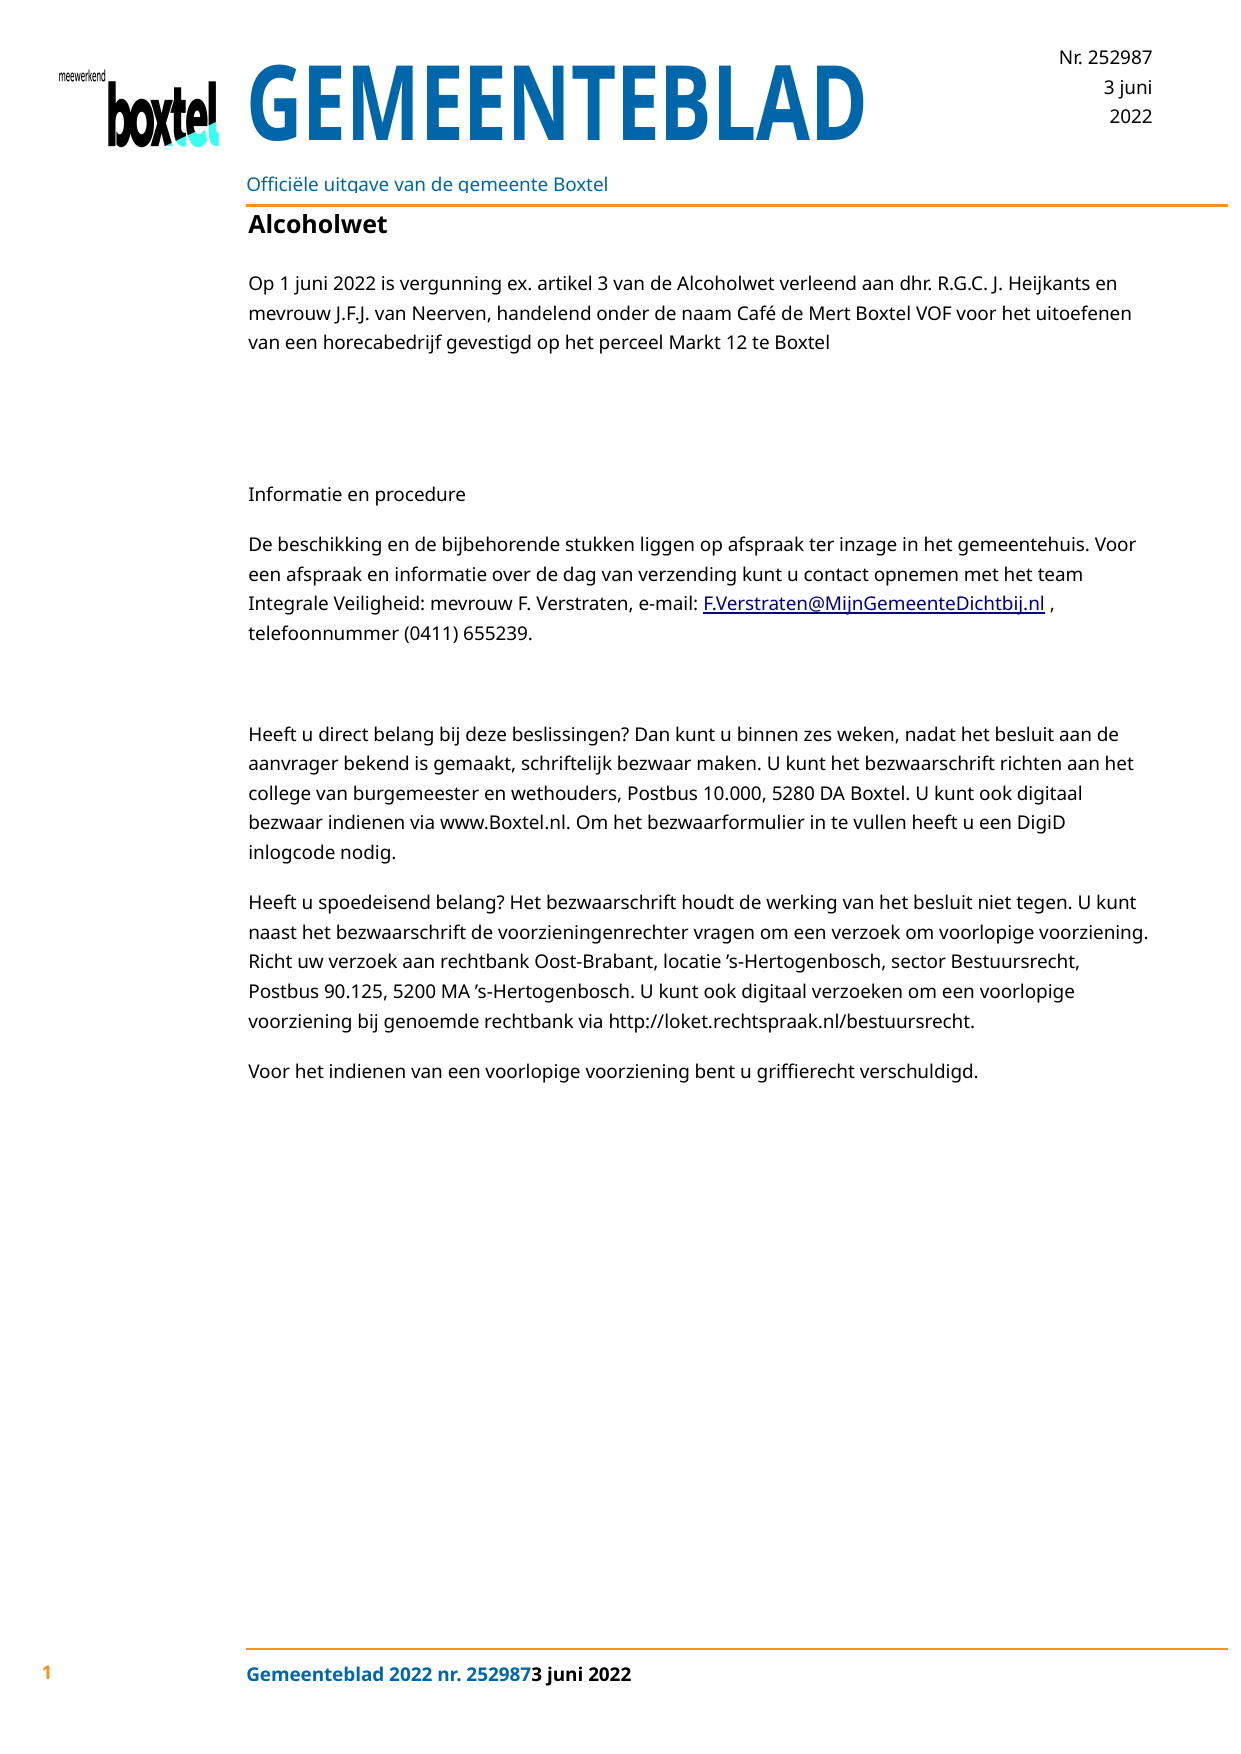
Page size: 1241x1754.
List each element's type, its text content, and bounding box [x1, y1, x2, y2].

text Informatie en procedure [248, 481, 1152, 506]
text Alcoholwet [248, 207, 1152, 241]
text Heeft u direct belang bij deze beslissingen? Dan kunt u binnen zes weken, nadat het besluit aan de aanvrager bekend is gemaakt, schriftelijk bezwaar maken. U kunt het bezwaarschrift richten aan het college van burgemeester en wethouders, Postbus 10.000, 5280 DA Boxtel. U kunt ook digitaal bezwaar indienen via www.Boxtel.nl. Om het bezwaarformulier in te vullen heeft u een DigiD inlogcode nodig. [248, 721, 1152, 865]
text De beschikking en de bijbehorende stukken liggen op afspraak ter inzage in het gemeentehuis. Voor een afspraak en informatie over de dag van verzending kunt u contact opnemen met het team Integrale Veiligheid: mevrouw F. Verstraten, e-mail: F.Verstraten@MijnGemeenteDichtbij.nl , telefoonnummer (0411) 655239. [248, 531, 1152, 646]
text Op 1 juni 2022 is vergunning ex. artikel 3 van de Alcoholwet verleend aan dhr. R.G.C. J. Heijkants en mevrouw J.F.J. van Neerven, handelend onder de naam Café de Mert Boxtel VOF voor het uitoefenen van een horecabedrijf gevestigd op het perceel Markt 12 te Boxtel [248, 270, 1152, 355]
picture [41, 47, 231, 172]
text Heeft u spoedeisend belang? Het bezwaarschrift houdt de werking van het besluit niet tegen. U kunt naast het bezwaarschrift de voorzieningenrechter vragen om een verzoek om voorlopige voorziening. Richt uw verzoek aan rechtbank Oost-Brabant, locatie ’s-Hertogenbosch, sector Bestuursrecht, Postbus 90.125, 5200 MA ’s-Hertogenbosch. U kunt ook digitaal verzoeken om een voorlopige voorziening bij genoemde rechtbank via http://loket.rechtspraak.nl/bestuursrecht. [248, 889, 1152, 1033]
text Voor het indienen van een voorlopige voorziening bent u griffierecht verschuldigd. [248, 1058, 1152, 1084]
